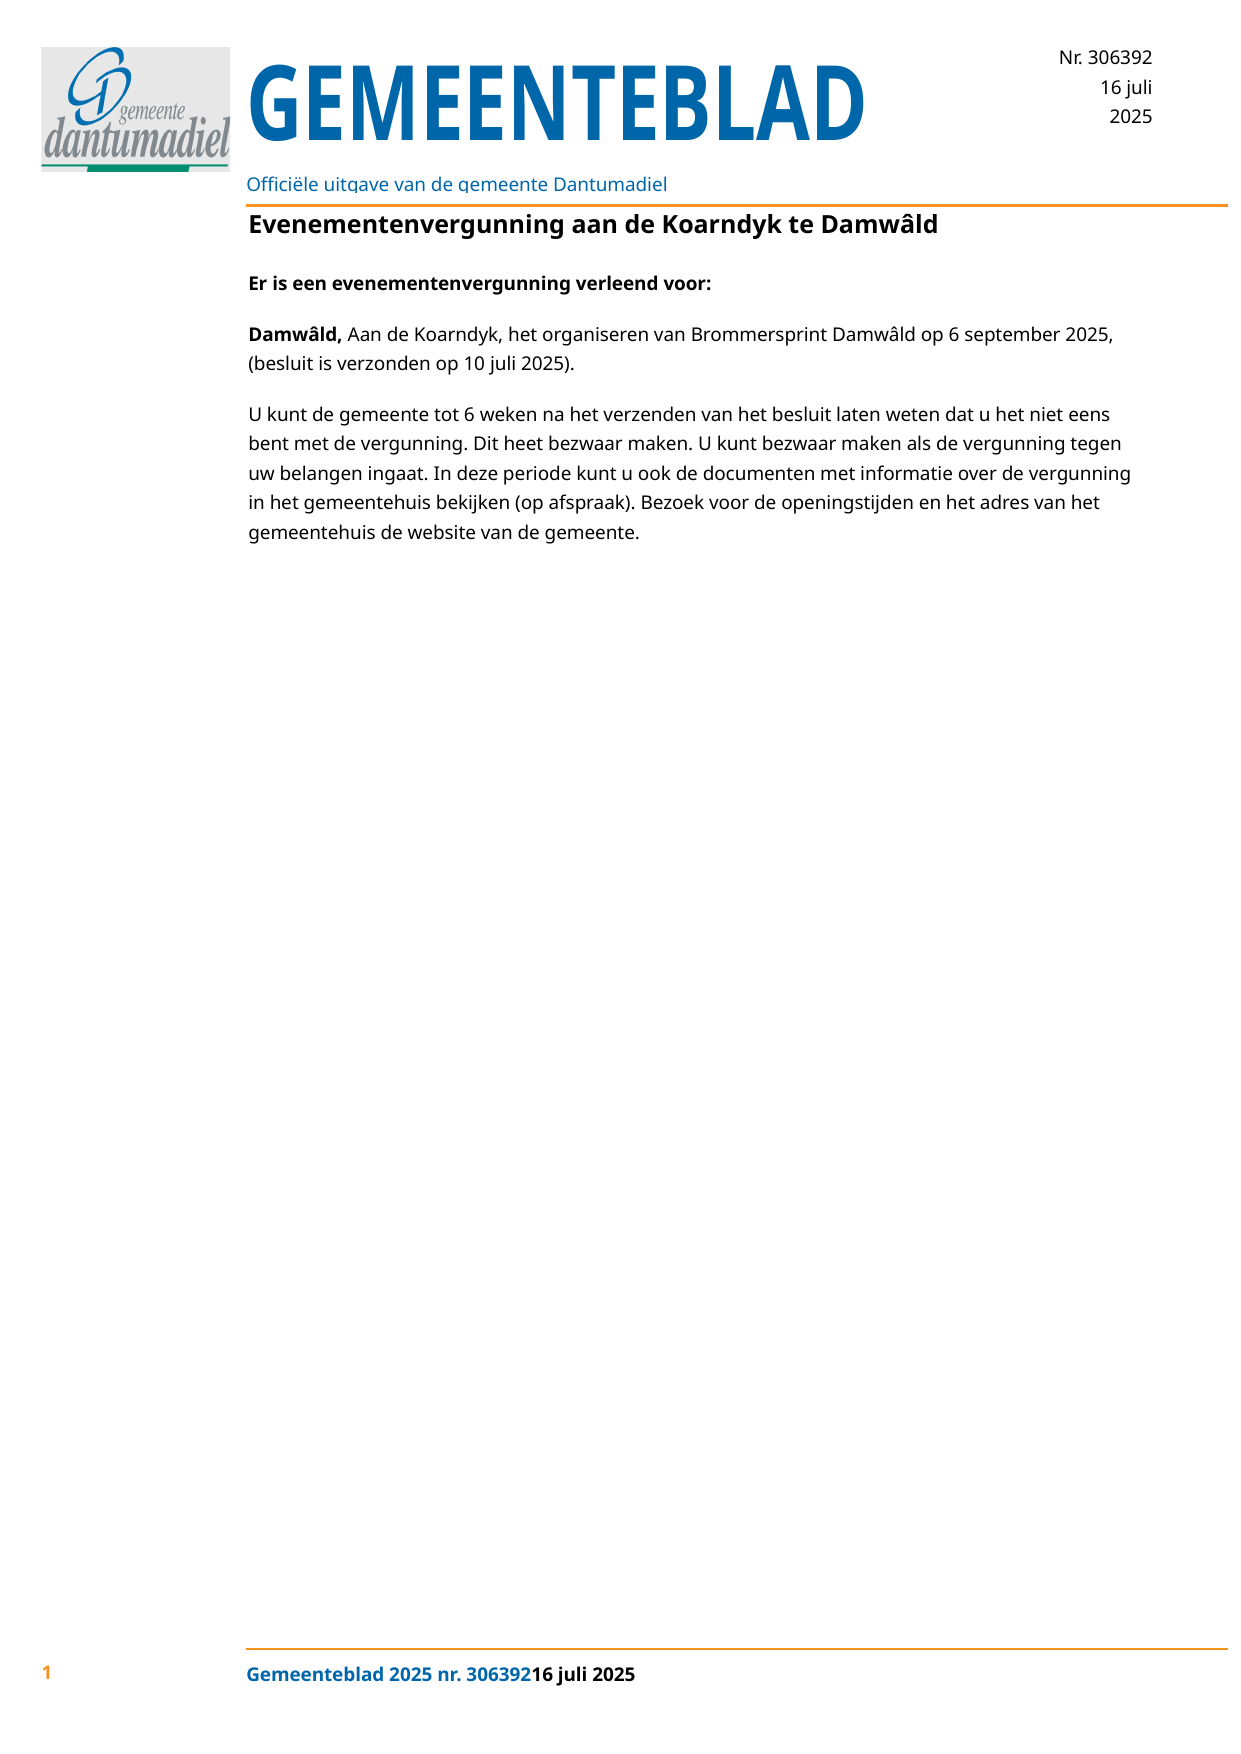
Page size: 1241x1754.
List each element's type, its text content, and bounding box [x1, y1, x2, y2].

text U kunt de gemeente tot 6 weken na het verzenden van het besluit laten weten dat u het niet eens bent met de vergunning. Dit heet bezwaar maken. U kunt bezwaar maken als de vergunning tegen uw belangen ingaat. In deze periode kunt u ook de documenten met informatie over de vergunning in het gemeentehuis bekijken (op afspraak). Bezoek voor de openingstijden en het adres van het gemeentehuis de website van de gemeente. [248, 401, 1152, 545]
text Er is een evenementenvergunning verleend voor: [248, 270, 1152, 296]
text Evenementenvergunning aan de Koarndyk te Damwâld [248, 207, 1152, 241]
picture [41, 47, 231, 172]
text Damwâld, Aan de Koarndyk, het organiseren van Brommersprint Damwâld op 6 september 2025, (besluit is verzonden op 10 juli 2025). [248, 321, 1152, 376]
